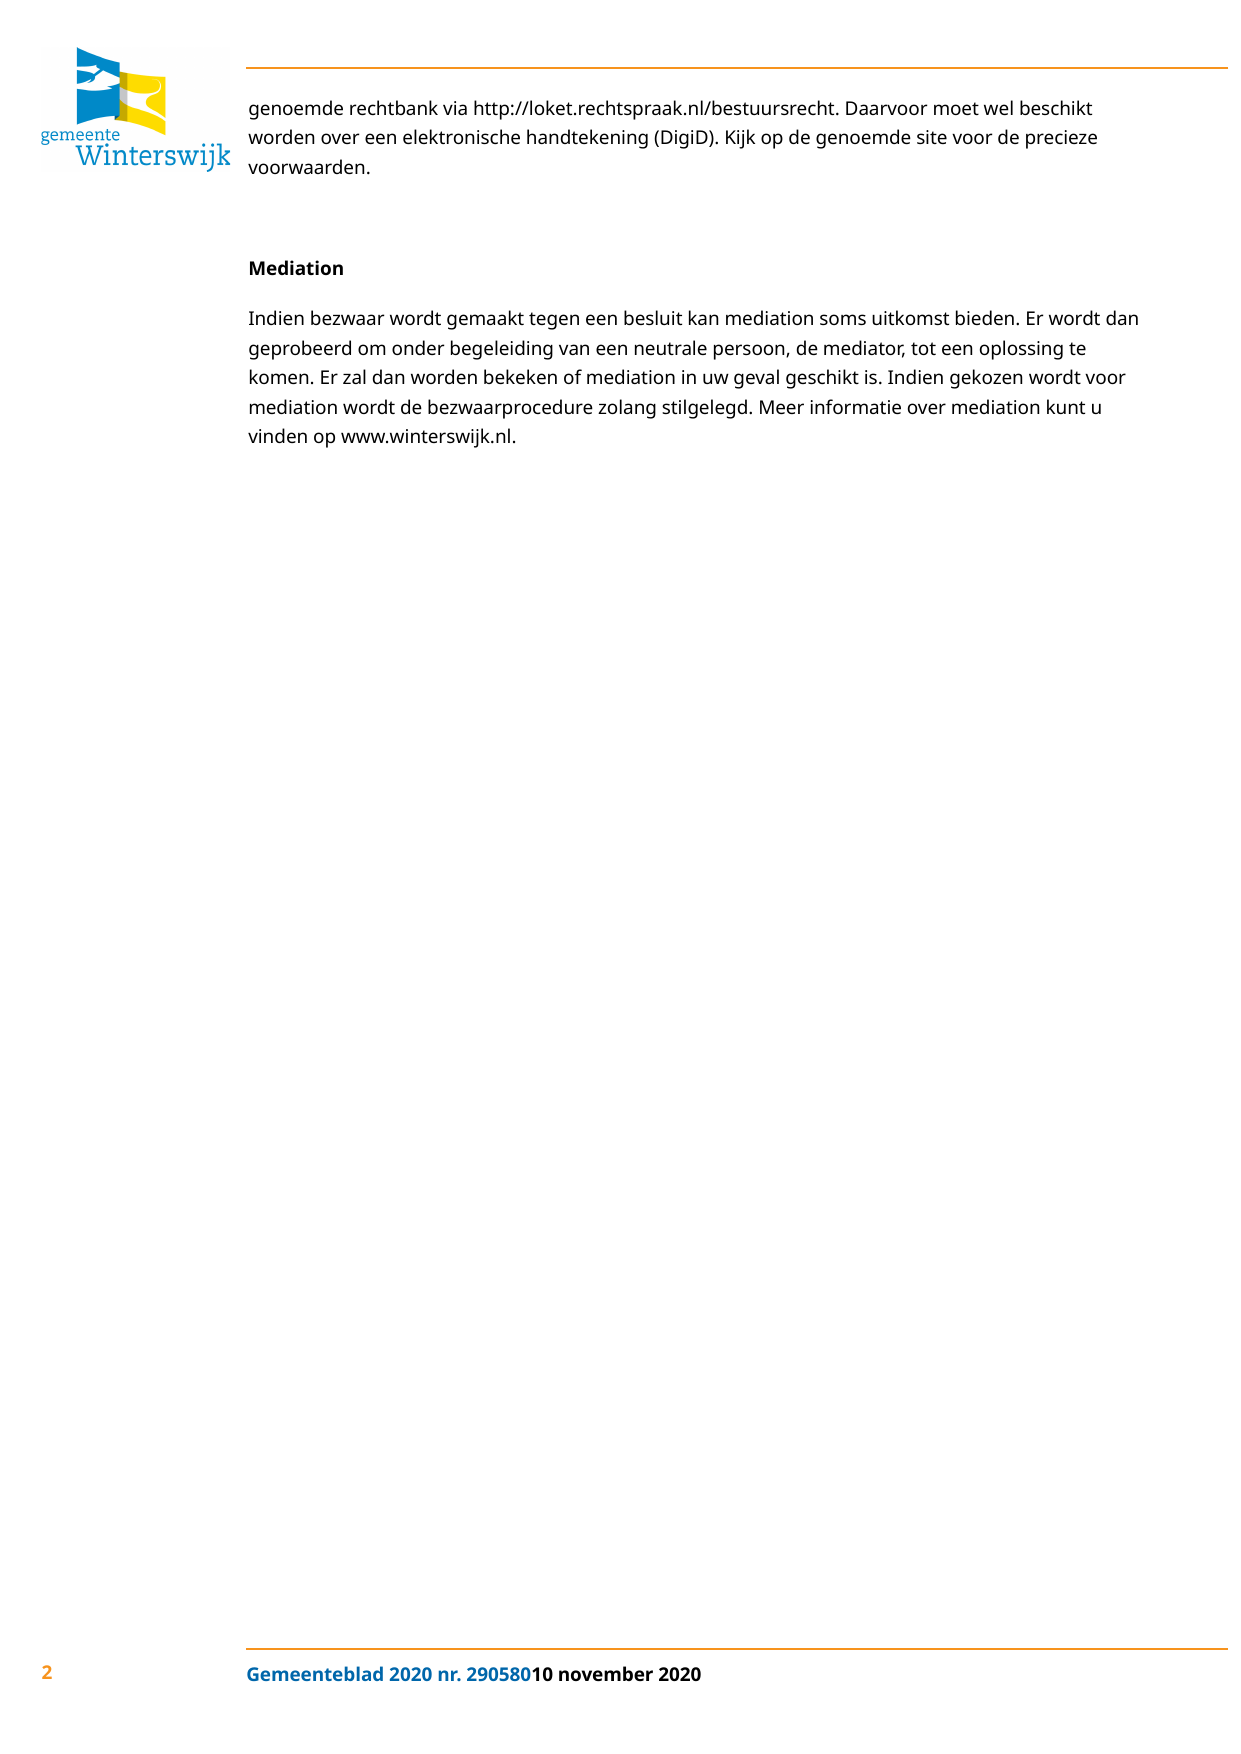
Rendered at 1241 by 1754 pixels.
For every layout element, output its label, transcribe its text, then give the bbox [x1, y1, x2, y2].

picture [225, 153, 231, 162]
picture [41, 47, 231, 172]
text genoemde rechtbank via http://loket.rechtspraak.nl/bestuursrecht. Daarvoor moet wel beschikt worden over een elektronische handtekening (DigiD). Kijk op de genoemde site voor de precieze voorwaarden. [248, 95, 1152, 180]
text Indien bezwaar wordt gemaakt tegen een besluit kan mediation soms uitkomst bieden. Er wordt dan geprobeerd om onder begeleiding van een neutrale persoon, de mediator, tot een oplossing te komen. Er zal dan worden bekeken of mediation in uw geval geschikt is. Indien gekozen wordt voor mediation wordt de bezwaarprocedure zolang stilgelegd. Meer informatie over mediation kunt u vinden op www.winterswijk.nl. [248, 305, 1152, 449]
text Mediation [248, 255, 1152, 281]
